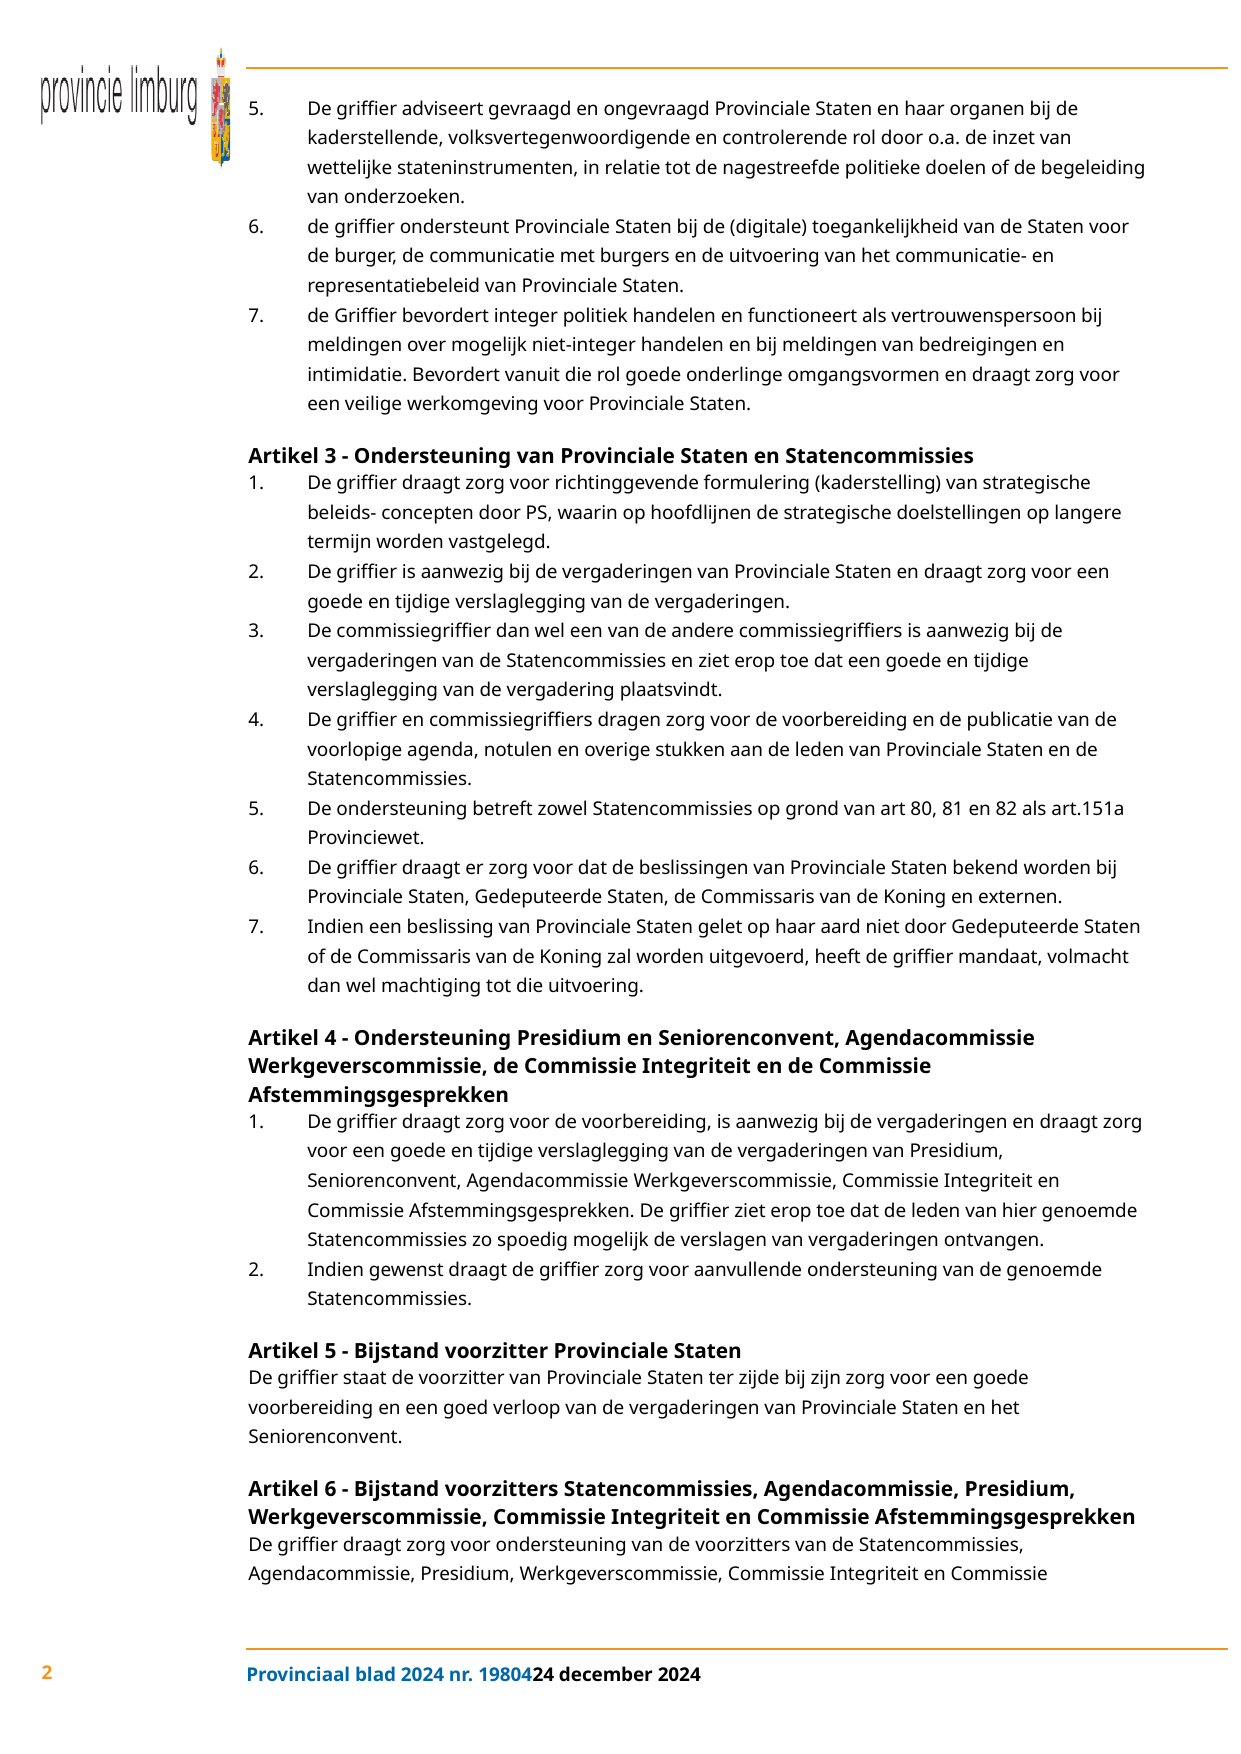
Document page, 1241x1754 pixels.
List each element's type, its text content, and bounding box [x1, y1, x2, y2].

text Artikel 6 - Bijstand voorzitters Statencommissies, Agendacommissie, Presidium, Werkgeverscommissie, Commissie Integriteit en Commissie Afstemmingsgesprekken [248, 1474, 1152, 1531]
list De griffier draagt zorg voor de voorbereiding, is aanwezig bij de vergaderingen en draagt zorg voor een goede en tijdige verslaglegging van de vergaderingen van Presidium, Seniorenconvent, Agendacommissie Werkgeverscommissie, Commissie Integriteit en Commissie Afstemmingsgesprekken. De griffier ziet erop toe dat de leden van hier genoemde Statencommissies zo spoedig mogelijk de verslagen van vergaderingen ontvangen. [248, 1108, 1152, 1252]
picture [41, 47, 231, 172]
list de griffier ondersteunt Provinciale Staten bij de (digitale) toegankelijkheid van de Staten voor de burger, de communicatie met burgers en de uitvoering van het communicatie- en representatiebeleid van Provinciale Staten. [248, 213, 1152, 298]
list De griffier is aanwezig bij de vergaderingen van Provinciale Staten en draagt zorg voor een goede en tijdige verslaglegging van de vergaderingen. [248, 558, 1152, 613]
list De commissiegriffier dan wel een van de andere commissiegriffiers is aanwezig bij de vergaderingen van de Statencommissies en ziet erop toe dat een goede en tijdige verslaglegging van de vergadering plaatsvindt. [248, 617, 1152, 702]
list De griffier draagt er zorg voor dat de beslissingen van Provinciale Staten bekend worden bij Provinciale Staten, Gedeputeerde Staten, de Commissaris van de Koning en externen. [248, 854, 1152, 909]
text De griffier staat de voorzitter van Provinciale Staten ter zijde bij zijn zorg voor een goede voorbereiding en een goed verloop van de vergaderingen van Provinciale Staten en het Seniorenconvent. [248, 1364, 1152, 1449]
list de Griffier bevordert integer politiek handelen en functioneert als vertrouwenspersoon bij meldingen over mogelijk niet-integer handelen en bij meldingen van bedreigingen en intimidatie. Bevordert vanuit die rol goede onderlinge omgangsvormen en draagt zorg voor een veilige werkomgeving voor Provinciale Staten. [248, 302, 1152, 416]
text Artikel 3 - Ondersteuning van Provinciale Staten en Statencommissies [248, 441, 1152, 469]
list De griffier en commissiegriffiers dragen zorg voor de voorbereiding en de publicatie van de voorlopige agenda, notulen en overige stukken aan de leden van Provinciale Staten en de Statencommissies. [248, 706, 1152, 791]
list De griffier draagt zorg voor richtinggevende formulering (kaderstelling) van strategische beleids- concepten door PS, waarin op hoofdlijnen de strategische doelstellingen op langere termijn worden vastgelegd. [248, 469, 1152, 554]
text Artikel 4 - Ondersteuning Presidium en Seniorenconvent, Agendacommissie Werkgeverscommissie, de Commissie Integriteit en de Commissie Afstemmingsgesprekken [248, 1023, 1152, 1108]
list De griffier adviseert gevraagd en ongevraagd Provinciale Staten en haar organen bij de kaderstellende, volksvertegenwoordigende en controlerende rol door o.a. de inzet van wettelijke stateninstrumenten, in relatie tot de nagestreefde politieke doelen of de begeleiding van onderzoeken. [248, 95, 1152, 209]
list De ondersteuning betreft zowel Statencommissies op grond van art 80, 81 en 82 als art.151a Provinciewet. [248, 795, 1152, 850]
list Indien een beslissing van Provinciale Staten gelet op haar aard niet door Gedeputeerde Staten of de Commissaris van de Koning zal worden uitgevoerd, heeft de griffier mandaat, volmacht dan wel machtiging tot die uitvoering. [248, 913, 1152, 998]
list Indien gewenst draagt de griffier zorg voor aanvullende ondersteuning van de genoemde Statencommissies. [248, 1256, 1152, 1311]
text De griffier draagt zorg voor ondersteuning van de voorzitters van de Statencommissies, Agendacommissie, Presidium, Werkgeverscommissie, Commissie Integriteit en Commissie [248, 1531, 1152, 1586]
text Artikel 5 - Bijstand voorzitter Provinciale Staten [248, 1336, 1152, 1364]
